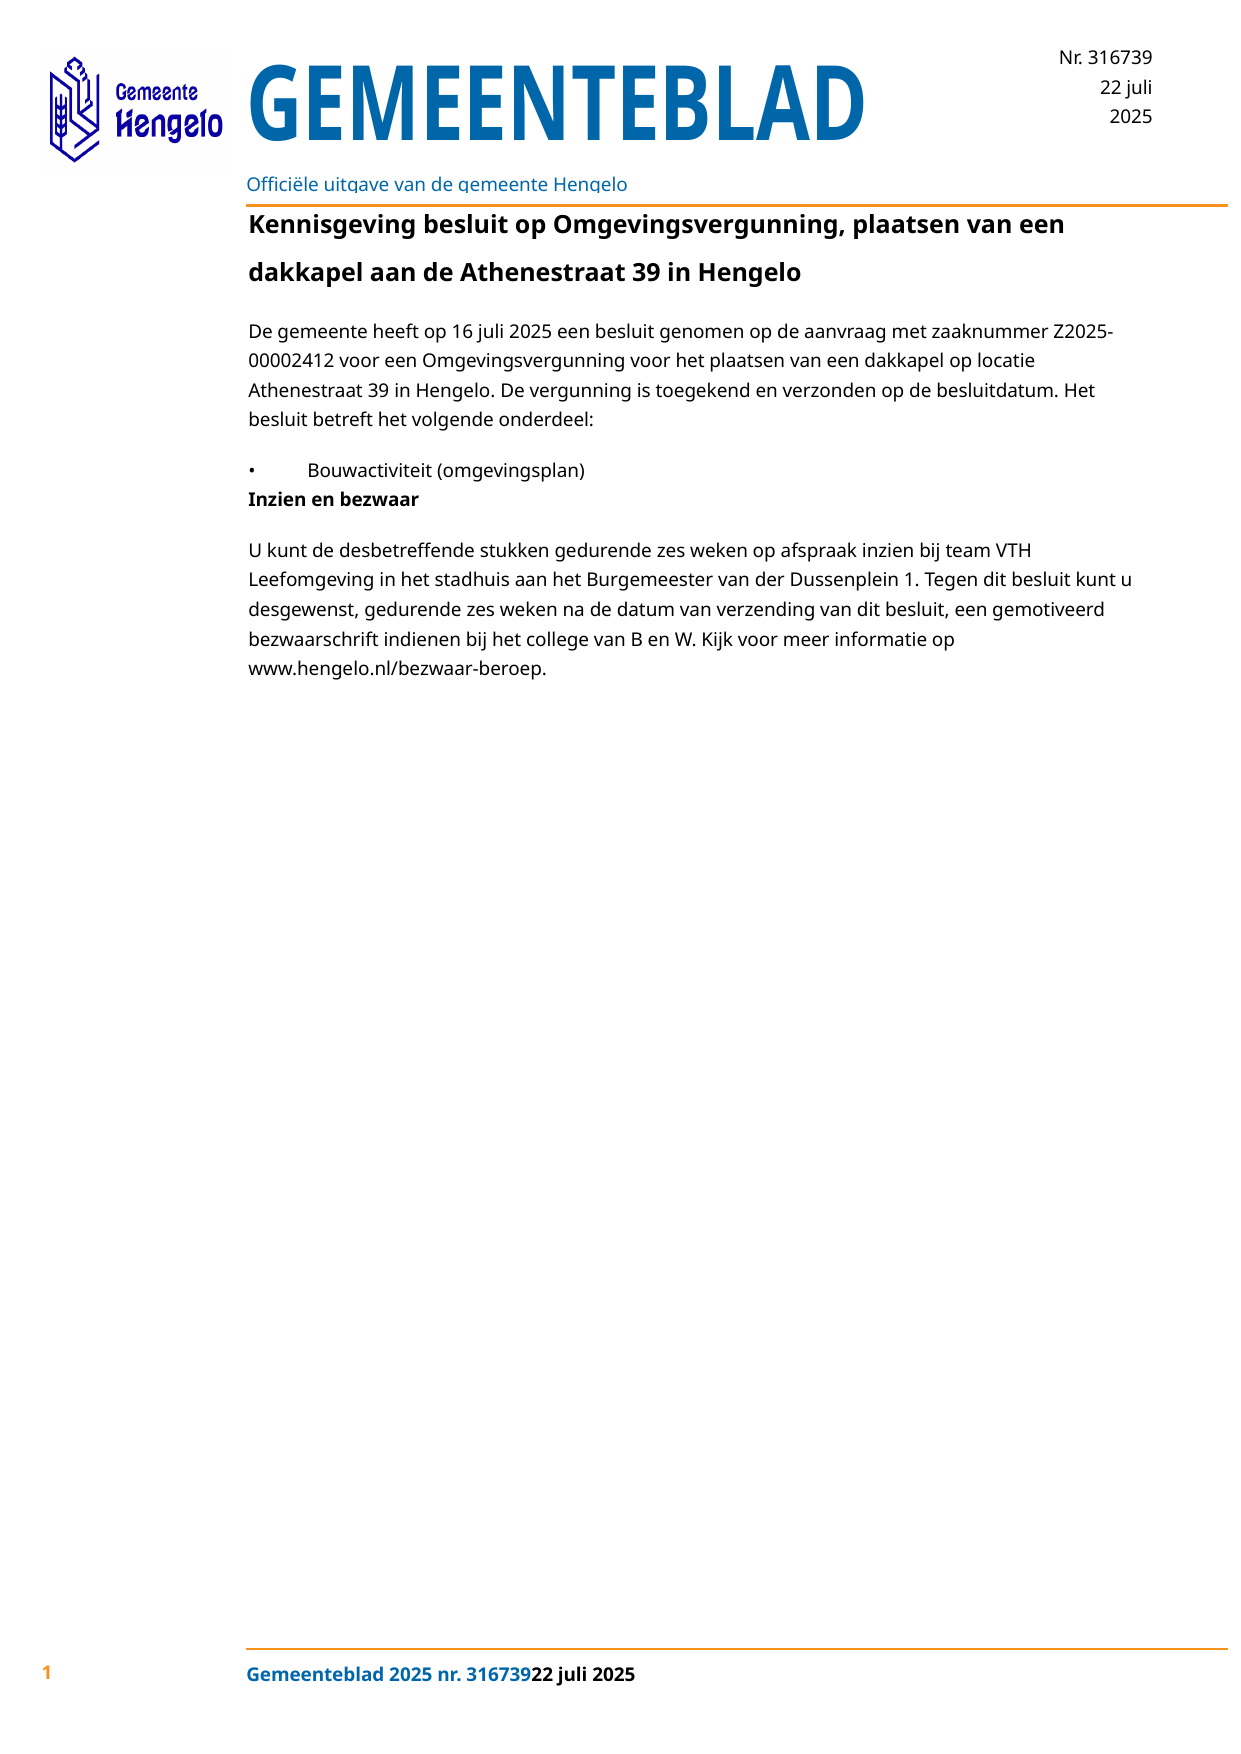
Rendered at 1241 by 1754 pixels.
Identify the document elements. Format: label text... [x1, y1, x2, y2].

text Kennisgeving besluit op Omgevingsvergunning, plaatsen van een dakkapel aan de Athenestraat 39 in Hengelo [248, 207, 1152, 288]
list Bouwactiviteit (omgevingsplan) [248, 457, 1152, 483]
text De gemeente heeft op 16 juli 2025 een besluit genomen op de aanvraag met zaaknummer Z2025-00002412 voor een Omgevingsvergunning voor het plaatsen van een dakkapel op locatie Athenestraat 39 in Hengelo. De vergunning is toegekend en verzonden op de besluitdatum. Het besluit betreft het volgende onderdeel: [248, 318, 1152, 432]
text U kunt de desbetreffende stukken gedurende zes weken op afspraak inzien bij team VTH Leefomgeving in het stadhuis aan het Burgemeester van der Dussenplein 1. Tegen dit besluit kunt u desgewenst, gedurende zes weken na de datum van verzending van dit besluit, een gemotiveerd bezwaarschrift indienen bij het college van B en W. Kijk voor meer informatie op www.hengelo.nl/bezwaar-beroep. [248, 537, 1152, 681]
text Inzien en bezwaar [248, 487, 1152, 512]
picture [41, 47, 231, 172]
